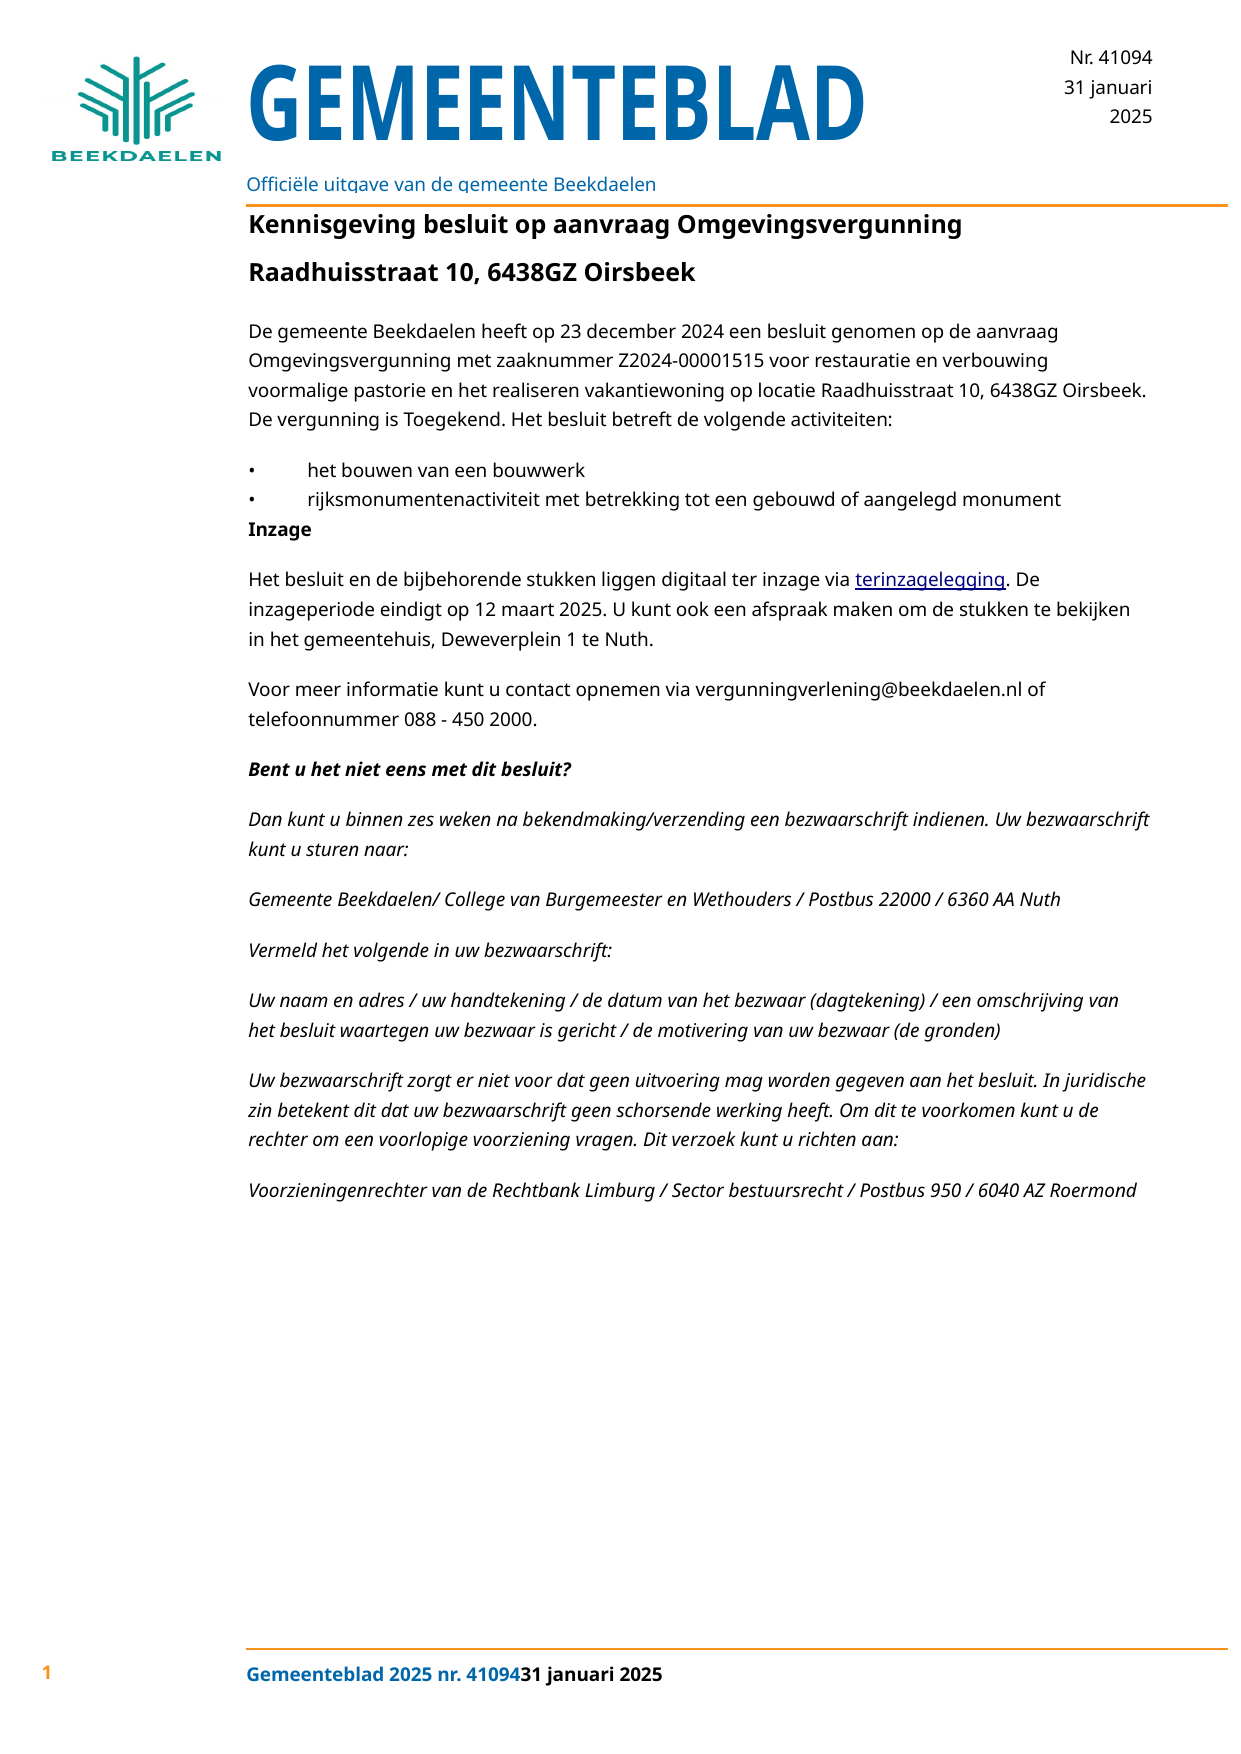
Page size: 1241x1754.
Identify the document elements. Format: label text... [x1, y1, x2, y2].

text Het besluit en de bijbehorende stukken liggen digitaal ter inzage via terinzagelegging. De inzageperiode eindigt op 12 maart 2025. U kunt ook een afspraak maken om de stukken te bekijken in het gemeentehuis, Deweverplein 1 te Nuth. [248, 567, 1152, 652]
text Vermeld het volgende in uw bezwaarschrift: [248, 937, 1152, 963]
picture [41, 47, 231, 172]
text Dan kunt u binnen zes weken na bekendmaking/verzending een bezwaarschrift indienen. Uw bezwaarschrift kunt u sturen naar: [248, 807, 1152, 862]
text Inzage [248, 516, 1152, 542]
text De gemeente Beekdaelen heeft op 23 december 2024 een besluit genomen op de aanvraag Omgevingsvergunning met zaaknummer Z2024-00001515 voor restauratie en verbouwing voormalige pastorie en het realiseren vakantiewoning op locatie Raadhuisstraat 10, 6438GZ Oirsbeek. De vergunning is Toegekend. Het besluit betreft de volgende activiteiten: [248, 318, 1152, 432]
text Uw bezwaarschrift zorgt er niet voor dat geen uitvoering mag worden gegeven aan het besluit. In juridische zin betekent dit dat uw bezwaarschrift geen schorsende werking heeft. Om dit te voorkomen kunt u de rechter om een voorlopige voorziening vragen. Dit verzoek kunt u richten aan: [248, 1067, 1152, 1152]
text Kennisgeving besluit op aanvraag Omgevingsvergunning Raadhuisstraat 10, 6438GZ Oirsbeek [248, 207, 1152, 288]
list rijksmonumentenactiviteit met betrekking tot een gebouwd of aangelegd monument [248, 487, 1152, 512]
text Uw naam en adres / uw handtekening / de datum van het bezwaar (dagtekening) / een omschrijving van het besluit waartegen uw bezwaar is gericht / de motivering van uw bezwaar (de gronden) [248, 987, 1152, 1043]
text Voorzieningenrechter van de Rechtbank Limburg / Sector bestuursrecht / Postbus 950 / 6040 AZ Roermond [248, 1177, 1152, 1203]
list het bouwen van een bouwwerk [248, 457, 1152, 483]
text Gemeente Beekdaelen/ College van Burgemeester en Wethouders / Postbus 22000 / 6360 AA Nuth [248, 887, 1152, 912]
text Voor meer informatie kunt u contact opnemen via vergunningverlening@beekdaelen.nl of telefoonnummer 088 - 450 2000. [248, 676, 1152, 732]
text Bent u het niet eens met dit besluit? [248, 756, 1152, 782]
